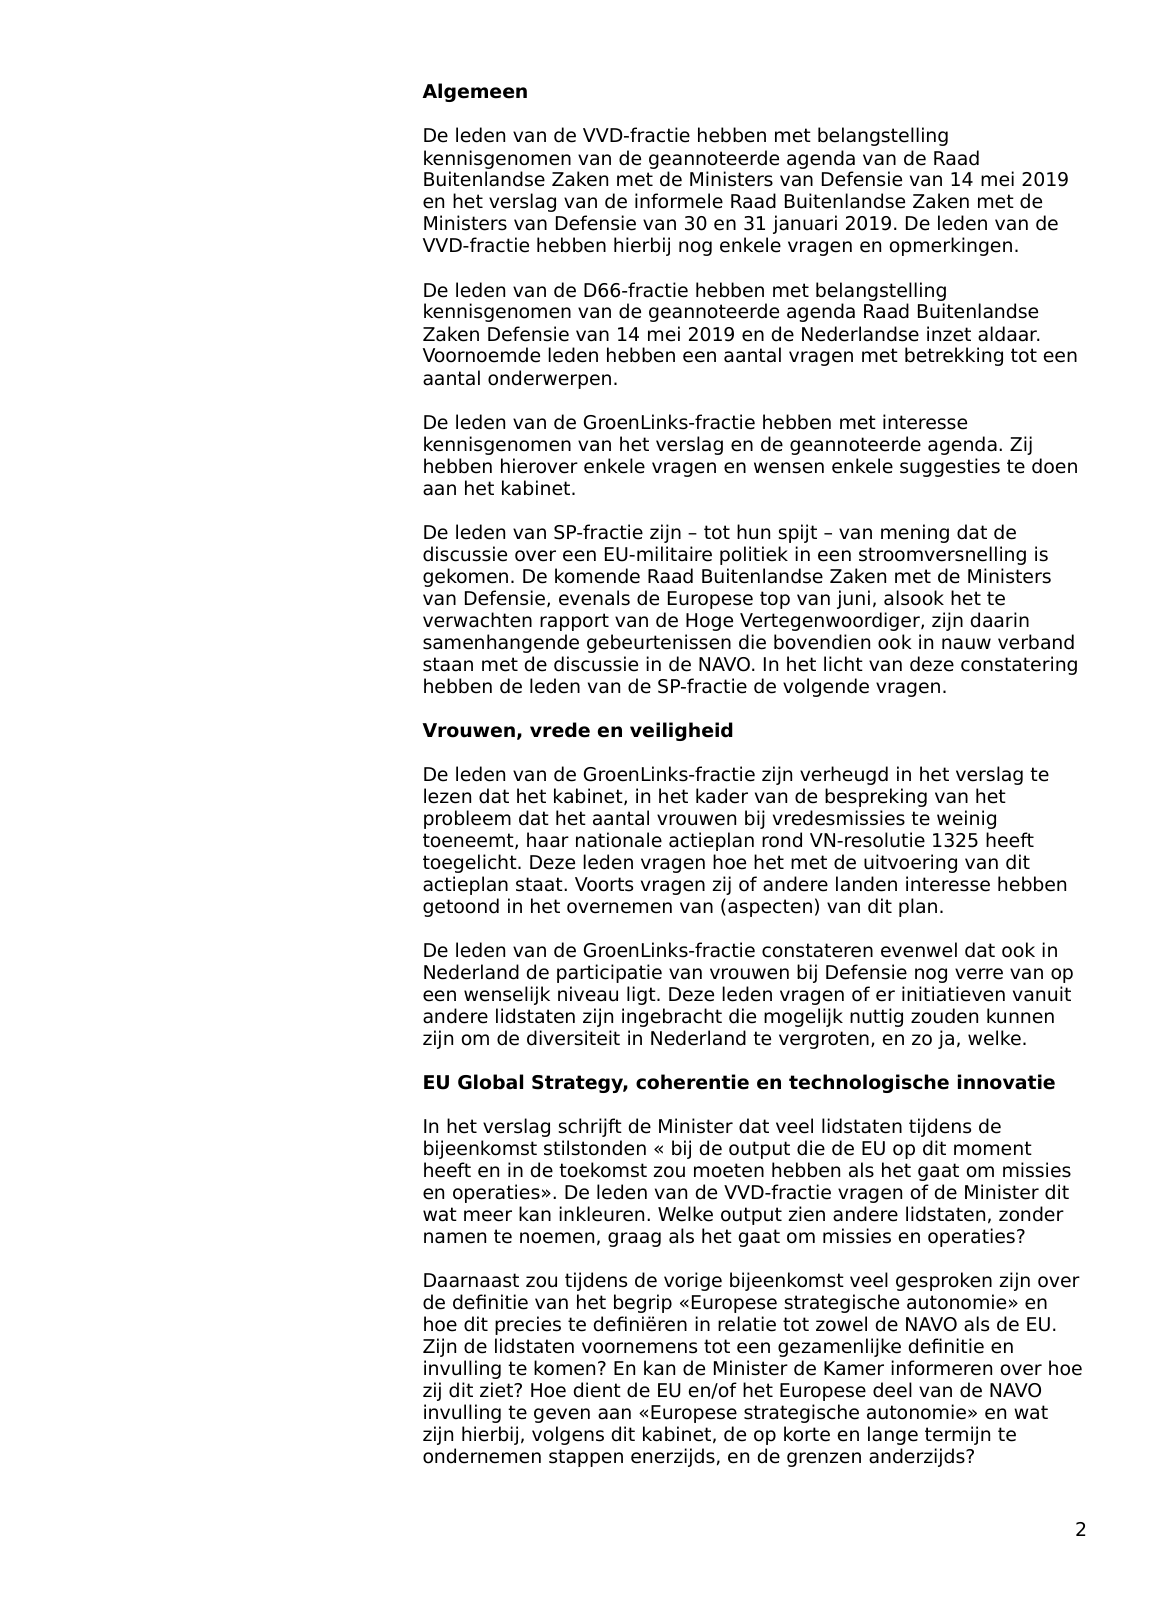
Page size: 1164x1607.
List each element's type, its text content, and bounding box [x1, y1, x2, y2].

text De leden van SP-fractie zijn – tot hun spijt – van mening dat de discussie over een EU-militaire politiek in een stroomversnelling is gekomen. De komende Raad Buitenlandse Zaken met de Ministers van Defensie, evenals de Europese top van juni, alsook het te verwachten rapport van de Hoge Vertegenwoordiger, zijn daarin samenhangende gebeurtenissen die bovendien ook in nauw verband staan met de discussie in de NAVO. In het licht van deze constatering hebben de leden van de SP-fractie de volgende vragen. [422, 522, 1087, 697]
text De leden van de VVD-fractie hebben met belangstelling kennisgenomen van de geannoteerde agenda van de Raad Buitenlandse Zaken met de Ministers van Defensie van 14 mei 2019 en het verslag van de informele Raad Buitenlandse Zaken met de Ministers van Defensie van 30 en 31 januari 2019. De leden van de VVD-fractie hebben hierbij nog enkele vragen en opmerkingen. [422, 125, 1087, 257]
text In het verslag schrijft de Minister dat veel lidstaten tijdens de bijeenkomst stilstonden « bij de output die de EU op dit moment heeft en in de toekomst zou moeten hebben als het gaat om missies en operaties». De leden van de VVD-fractie vragen of de Minister dit wat meer kan inkleuren. Welke output zien andere lidstaten, zonder namen te noemen, graag als het gaat om missies en operaties? [422, 1116, 1087, 1248]
subtitle EU Global Strategy, coherentie en technologische innovatie [422, 1072, 1087, 1094]
subtitle Vrouwen, vrede en veiligheid [422, 720, 1087, 742]
text De leden van de GroenLinks-fractie hebben met interesse kennisgenomen van het verslag en de geannoteerde agenda. Zij hebben hierover enkele vragen en wensen enkele suggesties te doen aan het kabinet. [422, 412, 1087, 499]
text De leden van de D66-fractie hebben met belangstelling kennisgenomen van de geannoteerde agenda Raad Buitenlandse Zaken Defensie van 14 mei 2019 en de Nederlandse inzet aldaar. Voornoemde leden hebben een aantal vragen met betrekking tot een aantal onderwerpen. [422, 279, 1087, 389]
text Daarnaast zou tijdens de vorige bijeenkomst veel gesproken zijn over de definitie van het begrip «Europese strategische autonomie» en hoe dit precies te definiëren in relatie tot zowel de NAVO als de EU. Zijn de lidstaten voornemens tot een gezamenlijke definitie en invulling te komen? En kan de Minister de Kamer informeren over hoe zij dit ziet? Hoe dient de EU en/of het Europese deel van de NAVO invulling te geven aan «Europese strategische autonomie» en wat zijn hierbij, volgens dit kabinet, de op korte en lange termijn te ondernemen stappen enerzijds, en de grenzen anderzijds? [422, 1270, 1087, 1468]
subtitle Algemeen [422, 81, 1087, 103]
text De leden van de GroenLinks-fractie zijn verheugd in het verslag te lezen dat het kabinet, in het kader van de bespreking van het probleem dat het aantal vrouwen bij vredesmissies te weinig toeneemt, haar nationale actieplan rond VN-resolutie 1325 heeft toegelicht. Deze leden vragen hoe het met de uitvoering van dit actieplan staat. Voorts vragen zij of andere landen interesse hebben getoond in het overnemen van (aspecten) van dit plan. [422, 764, 1087, 918]
text De leden van de GroenLinks-fractie constateren evenwel dat ook in Nederland de participatie van vrouwen bij Defensie nog verre van op een wenselijk niveau ligt. Deze leden vragen of er initiatieven vanuit andere lidstaten zijn ingebracht die mogelijk nuttig zouden kunnen zijn om de diversiteit in Nederland te vergroten, en zo ja, welke. [422, 940, 1087, 1050]
